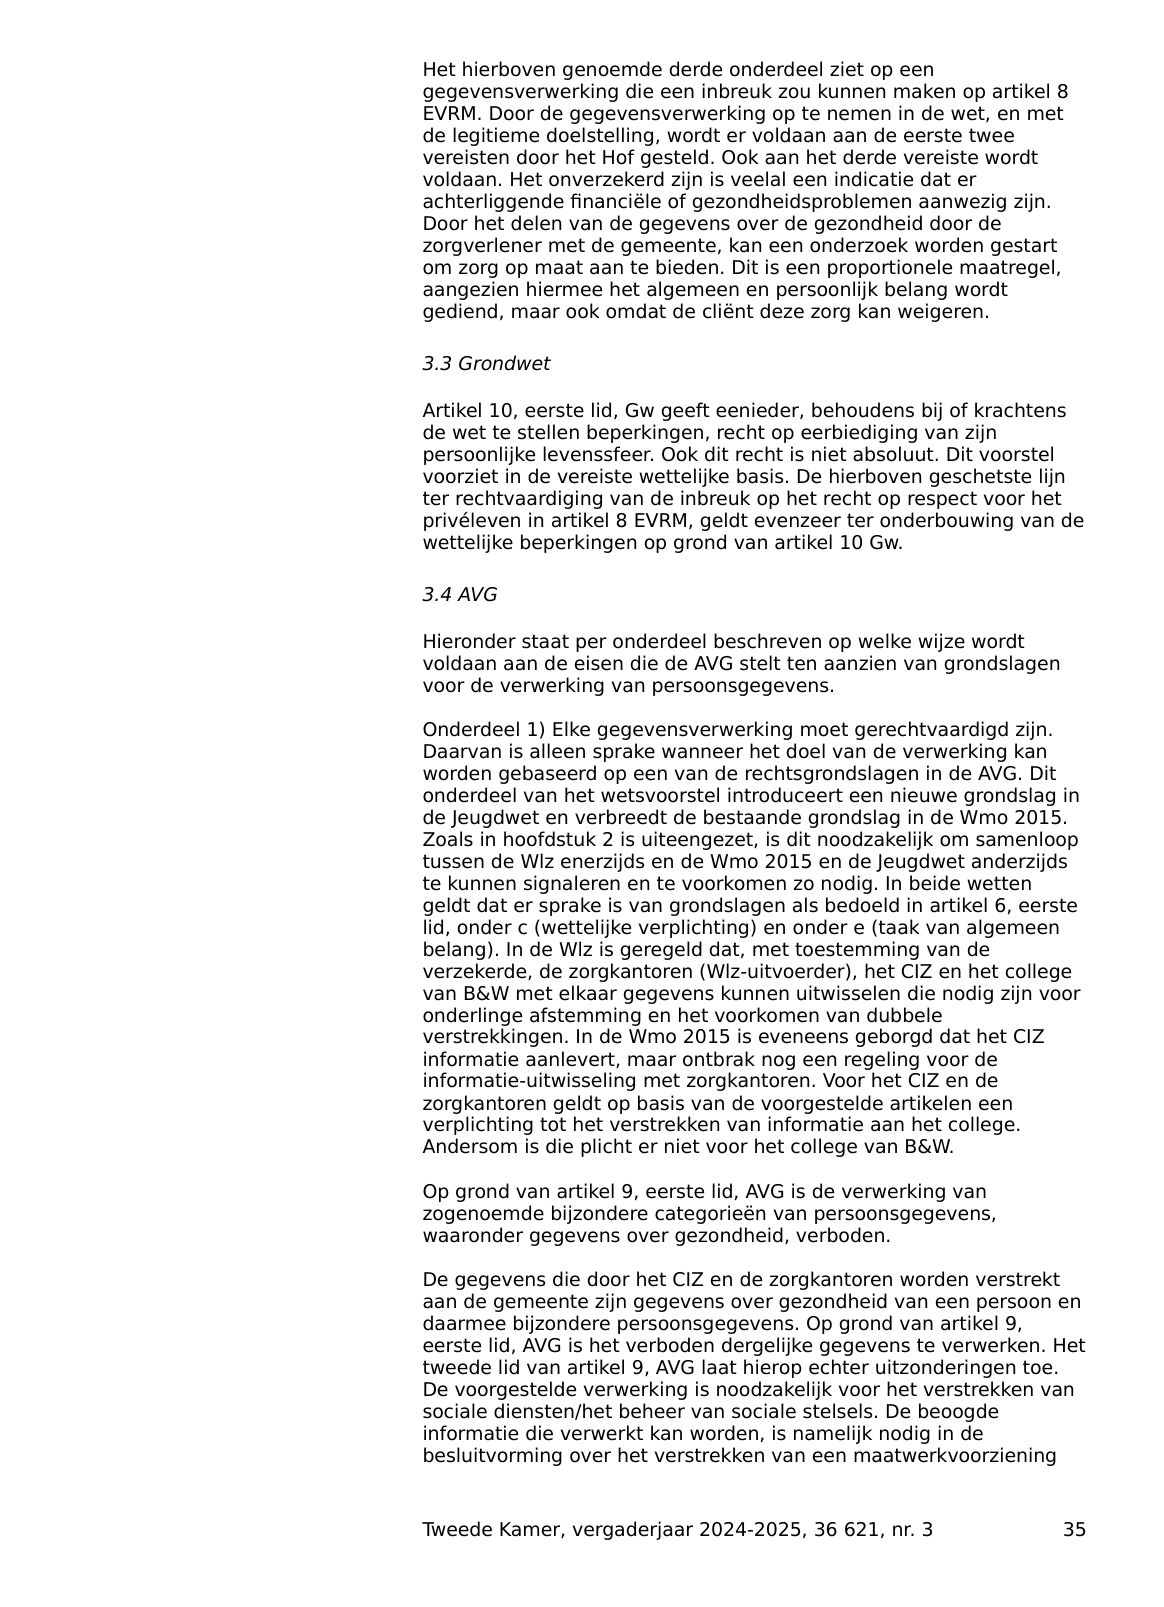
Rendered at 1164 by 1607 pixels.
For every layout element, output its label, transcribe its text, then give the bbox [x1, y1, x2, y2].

subtitle 3.4 AVG [422, 584, 1087, 606]
text De gegevens die door het CIZ en de zorgkantoren worden verstrekt aan de gemeente zijn gegevens over gezondheid van een persoon en daarmee bijzondere persoonsgegevens. Op grond van artikel 9, eerste lid, AVG is het verboden dergelijke gegevens te verwerken. Het tweede lid van artikel 9, AVG laat hierop echter uitzonderingen toe. De voorgestelde verwerking is noodzakelijk voor het verstrekken van sociale diensten/het beheer van sociale stelsels. De beoogde informatie die verwerkt kan worden, is namelijk nodig in de besluitvorming over het verstrekken van een maatwerkvoorziening [422, 1269, 1087, 1466]
text Onderdeel 1) Elke gegevensverwerking moet gerechtvaardigd zijn. Daarvan is alleen sprake wanneer het doel van de verwerking kan worden gebaseerd op een van de rechtsgrondslagen in de AVG. Dit onderdeel van het wetsvoorstel introduceert een nieuwe grondslag in de Jeugdwet en verbreedt de bestaande grondslag in de Wmo 2015. Zoals in hoofdstuk 2 is uiteengezet, is dit noodzakelijk om samenloop tussen de Wlz enerzijds en de Wmo 2015 en de Jeugdwet anderzijds te kunnen signaleren en te voorkomen zo nodig. In beide wetten geldt dat er sprake is van grondslagen als bedoeld in artikel 6, eerste lid, onder c (wettelijke verplichting) en onder e (taak van algemeen belang). In de Wlz is geregeld dat, met toestemming van de verzekerde, de zorgkantoren (Wlz-uitvoerder), het CIZ en het college van B&W met elkaar gegevens kunnen uitwisselen die nodig zijn voor onderlinge afstemming en het voorkomen van dubbele verstrekkingen. In de Wmo 2015 is eveneens geborgd dat het CIZ informatie aanlevert, maar ontbrak nog een regeling voor de informatie-uitwisseling met zorgkantoren. Voor het CIZ en de zorgkantoren geldt op basis van de voorgestelde artikelen een verplichting tot het verstrekken van informatie aan het college. Andersom is die plicht er niet voor het college van B&W. [422, 719, 1087, 1158]
text Hieronder staat per onderdeel beschreven op welke wijze wordt voldaan aan de eisen die de AVG stelt ten aanzien van grondslagen voor de verwerking van persoonsgegevens. [422, 631, 1087, 697]
subtitle 3.3 Grondwet [422, 353, 1087, 375]
text Artikel 10, eerste lid, Gw geeft eenieder, behoudens bij of krachtens de wet te stellen beperkingen, recht op eerbiediging van zijn persoonlijke levenssfeer. Ook dit recht is niet absoluut. Dit voorstel voorziet in de vereiste wettelijke basis. De hierboven geschetste lijn ter rechtvaardiging van de inbreuk op het recht op respect voor het privéleven in artikel 8 EVRM, geldt evenzeer ter onderbouwing van de wettelijke beperkingen op grond van artikel 10 Gw. [422, 400, 1087, 554]
text Op grond van artikel 9, eerste lid, AVG is de verwerking van zogenoemde bijzondere categorieën van persoonsgegevens, waaronder gegevens over gezondheid, verboden. [422, 1181, 1087, 1246]
text Het hierboven genoemde derde onderdeel ziet op een gegevensverwerking die een inbreuk zou kunnen maken op artikel 8 EVRM. Door de gegevensverwerking op te nemen in de wet, en met de legitieme doelstelling, wordt er voldaan aan de eerste twee vereisten door het Hof gesteld. Ook aan het derde vereiste wordt voldaan. Het onverzekerd zijn is veelal een indicatie dat er achterliggende financiële of gezondheidsproblemen aanwezig zijn. Door het delen van de gegevens over de gezondheid door de zorgverlener met de gemeente, kan een onderzoek worden gestart om zorg op maat aan te bieden. Dit is een proportionele maatregel, aangezien hiermee het algemeen en persoonlijk belang wordt gediend, maar ook omdat de cliënt deze zorg kan weigeren. [422, 59, 1087, 323]
